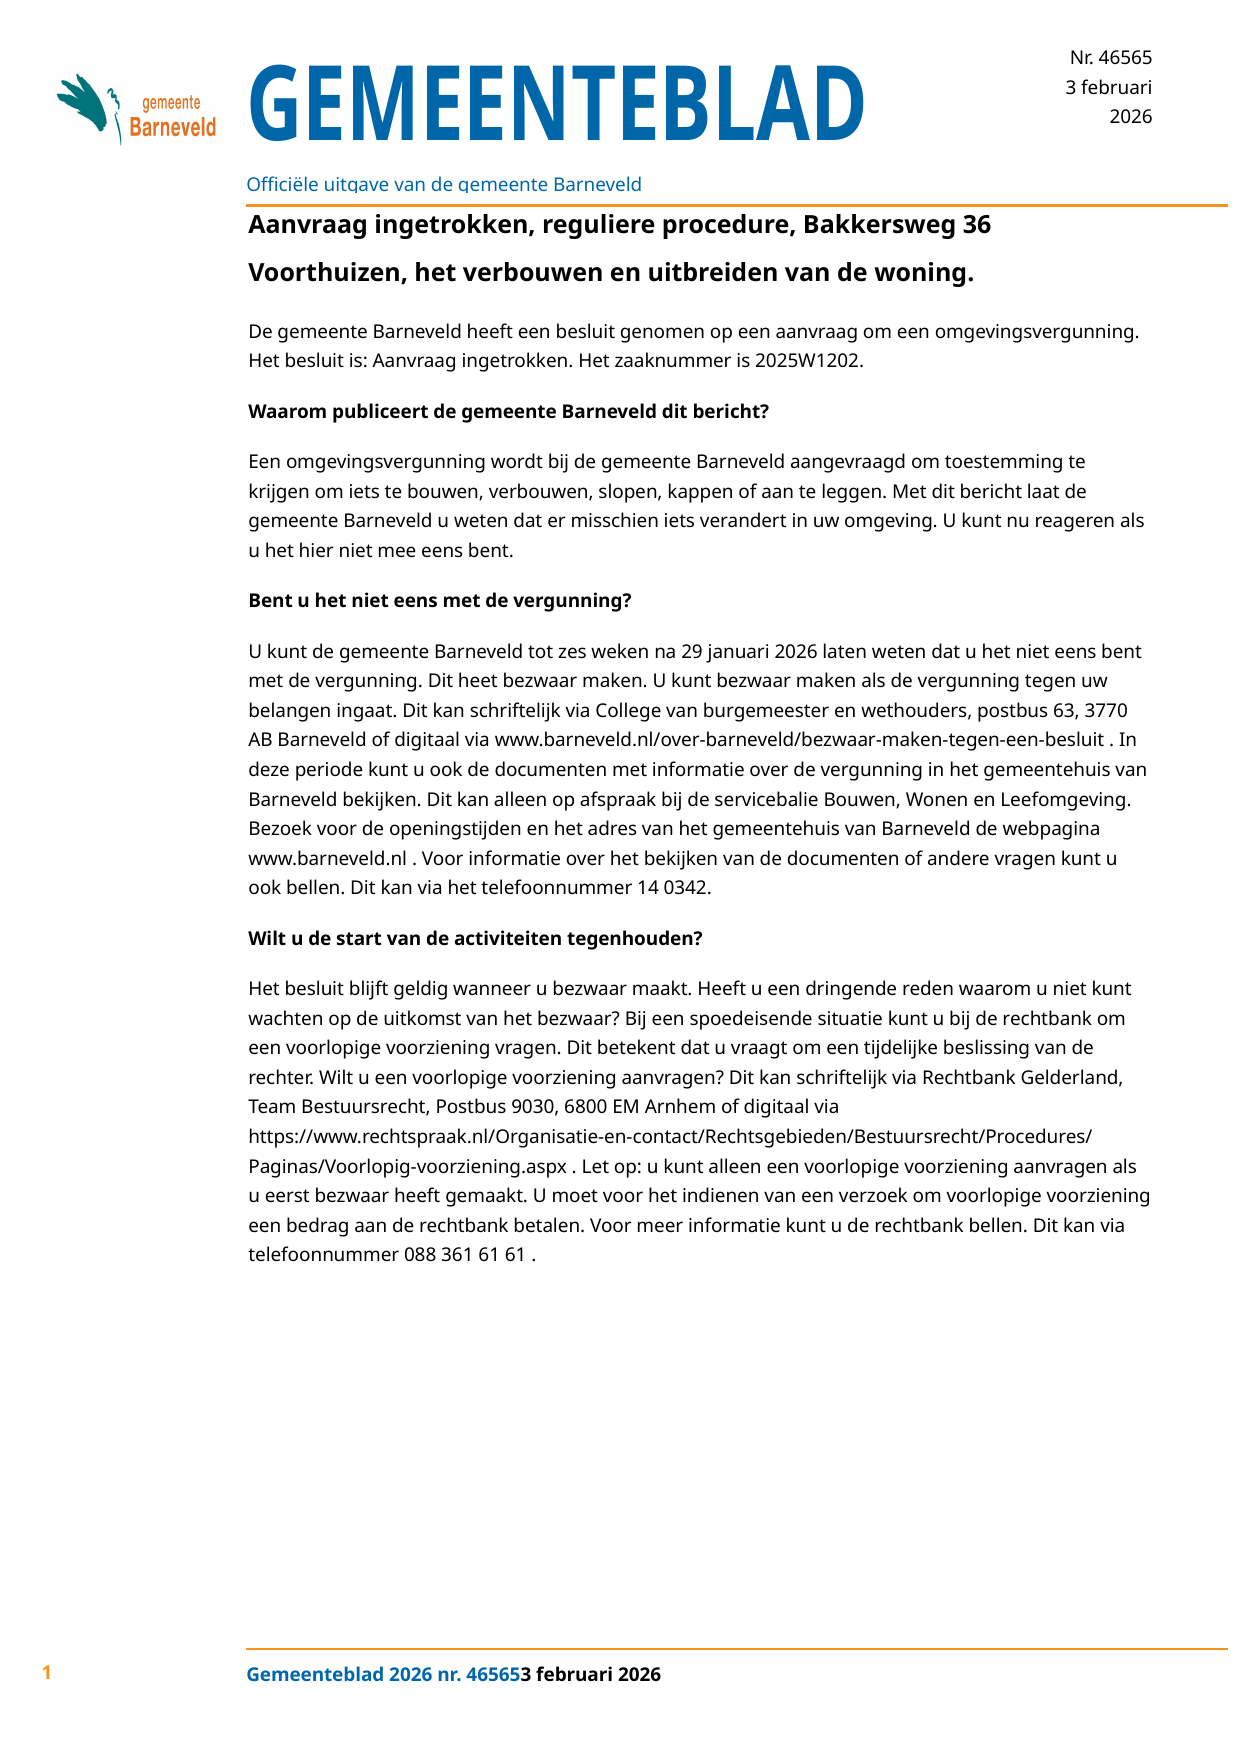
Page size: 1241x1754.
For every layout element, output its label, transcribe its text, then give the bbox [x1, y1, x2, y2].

text U kunt de gemeente Barneveld tot zes weken na 29 januari 2026 laten weten dat u het niet eens bent met de vergunning. Dit heet bezwaar maken. U kunt bezwaar maken als de vergunning tegen uw belangen ingaat. Dit kan schriftelijk via College van burgemeester en wethouders, postbus 63, 3770 AB Barneveld of digitaal via www.barneveld.nl/over-barneveld/bezwaar-maken-tegen-een-besluit . In deze periode kunt u ook de documenten met informatie over de vergunning in het gemeentehuis van Barneveld bekijken. Dit kan alleen op afspraak bij de servicebalie Bouwen, Wonen en Leefomgeving. Bezoek voor de openingstijden en het adres van het gemeentehuis van Barneveld de webpagina www.barneveld.nl . Voor informatie over het bekijken van de documenten of andere vragen kunt u ook bellen. Dit kan via het telefoonnummer 14 0342. [248, 638, 1152, 900]
picture [41, 47, 231, 172]
text De gemeente Barneveld heeft een besluit genomen op een aanvraag om een omgevingsvergunning. Het besluit is: Aanvraag ingetrokken. Het zaaknummer is 2025W1202. [248, 318, 1152, 373]
text Aanvraag ingetrokken, reguliere procedure, Bakkersweg 36 Voorthuizen, het verbouwen en uitbreiden van de woning. [248, 207, 1152, 288]
text Een omgevingsvergunning wordt bij de gemeente Barneveld aangevraagd om toestemming te krijgen om iets te bouwen, verbouwen, slopen, kappen of aan te leggen. Met dit bericht laat de gemeente Barneveld u weten dat er misschien iets verandert in uw omgeving. U kunt nu reageren als u het hier niet mee eens bent. [248, 448, 1152, 563]
text Het besluit blijft geldig wanneer u bezwaar maakt. Heeft u een dringende reden waarom u niet kunt wachten op de uitkomst van het bezwaar? Bij een spoedeisende situatie kunt u bij de rechtbank om een voorlopige voorziening vragen. Dit betekent dat u vraagt om een tijdelijke beslissing van de rechter. Wilt u een voorlopige voorziening aanvragen? Dit kan schriftelijk via Rechtbank Gelderland, Team Bestuursrecht, Postbus 9030, 6800 EM Arnhem of digitaal via https://www.rechtspraak.nl/Organisatie-en-contact/Rechtsgebieden/Bestuursrecht/Procedures/Paginas/Voorlopig-voorziening.aspx . Let op: u kunt alleen een voorlopige voorziening aanvragen als u eerst bezwaar heeft gemaakt. U moet voor het indienen van een verzoek om voorlopige voorziening een bedrag aan de rechtbank betalen. Voor meer informatie kunt u de rechtbank bellen. Dit kan via telefoonnummer 088 361 61 61 . [248, 975, 1152, 1267]
text Wilt u de start van de activiteiten tegenhouden? [248, 925, 1152, 951]
text Waarom publiceert de gemeente Barneveld dit bericht? [248, 398, 1152, 424]
text Bent u het niet eens met de vergunning? [248, 587, 1152, 613]
